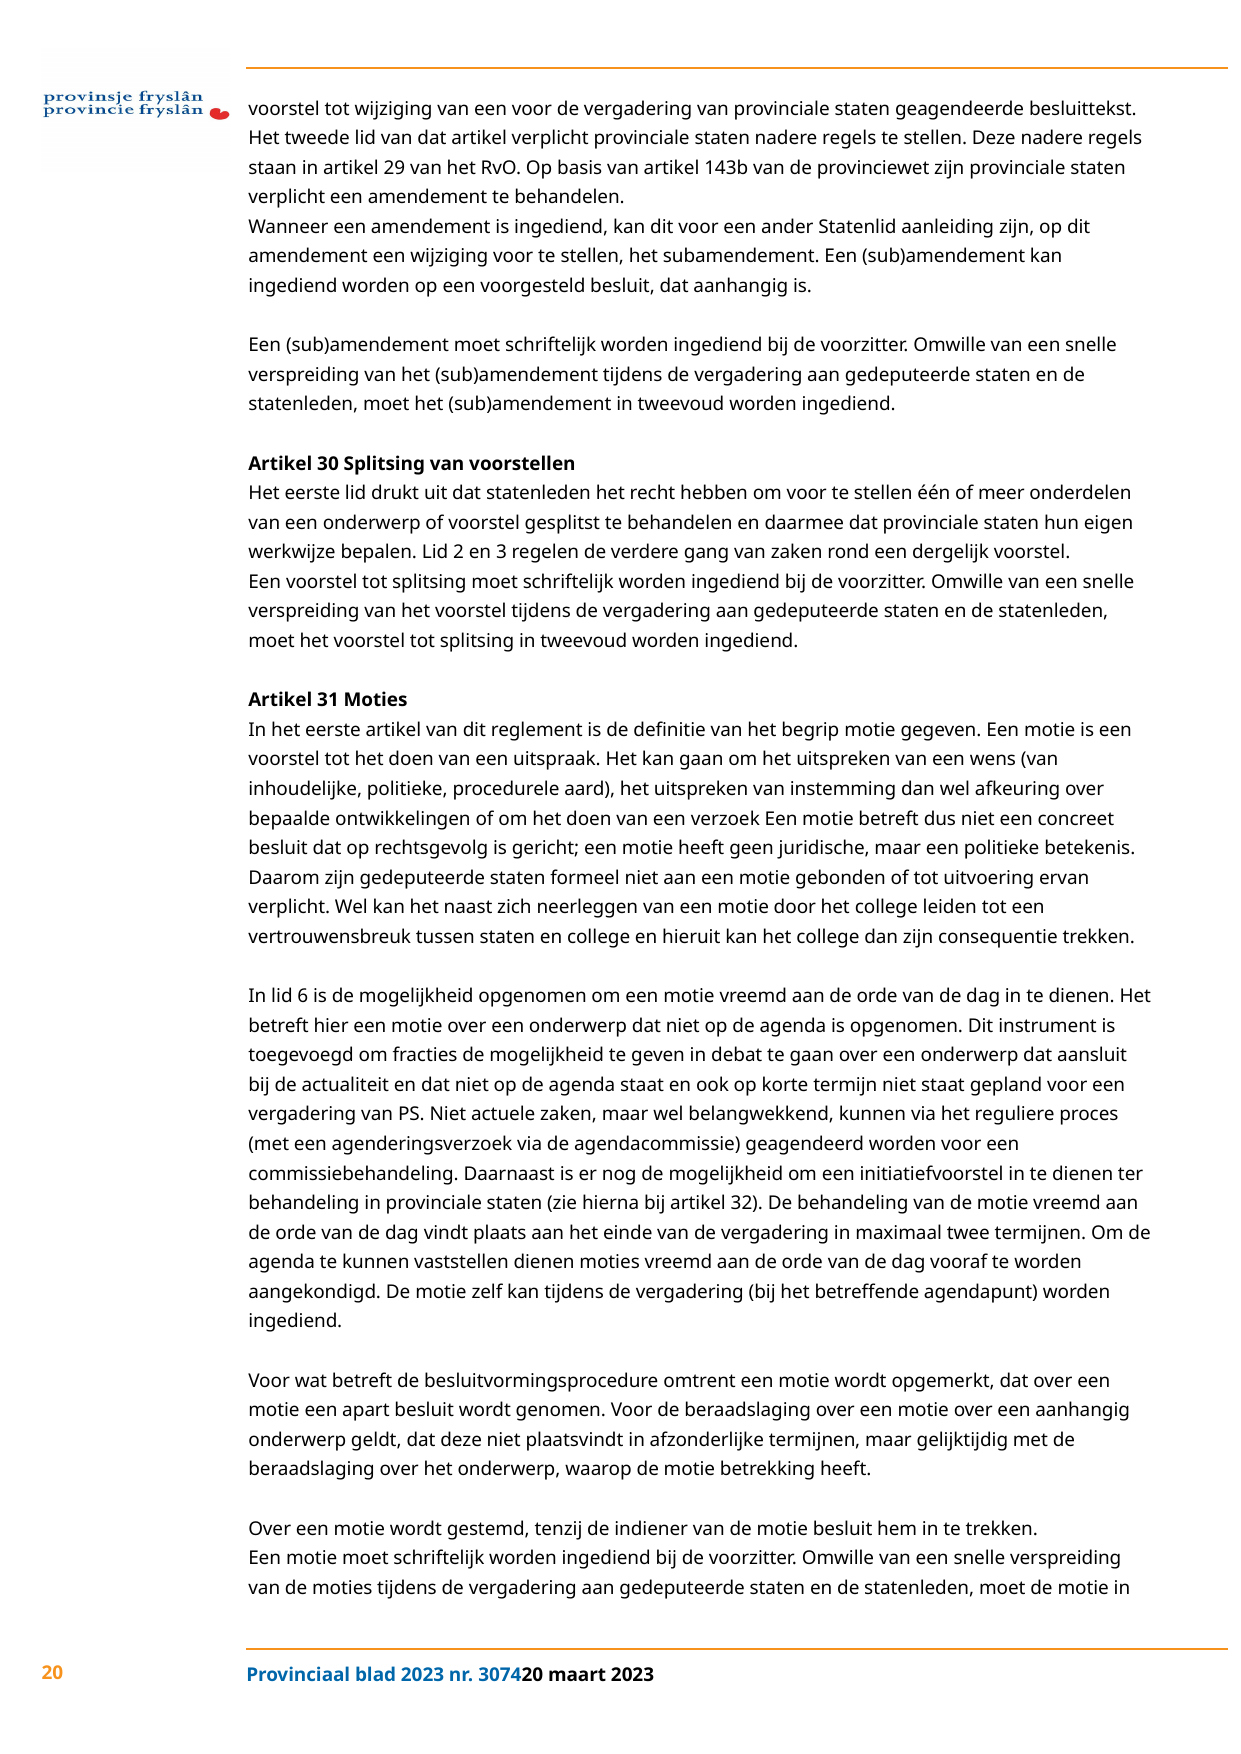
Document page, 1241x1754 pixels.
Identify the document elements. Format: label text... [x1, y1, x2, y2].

text Het eerste lid drukt uit dat statenleden het recht hebben om voor te stellen één of meer onderdelen van een onderwerp of voorstel gesplitst te behandelen en daarmee dat provinciale staten hun eigen werkwijze bepalen. Lid 2 en 3 regelen de verdere gang van zaken rond een dergelijk voorstel. [248, 479, 1152, 564]
text Artikel 30 Splitsing van voorstellen [248, 450, 1152, 476]
text In het eerste artikel van dit reglement is de definitie van het begrip motie gegeven. Een motie is een voorstel tot het doen van een uitspraak. Het kan gaan om het uitspreken van een wens (van inhoudelijke, politieke, procedurele aard), het uitspreken van instemming dan wel afkeuring over bepaalde ontwikkelingen of om het doen van een verzoek Een motie betreft dus niet een concreet besluit dat op rechtsgevolg is gericht; een motie heeft geen juridische, maar een politieke betekenis. Daarom zijn gedeputeerde staten formeel niet aan een motie gebonden of tot uitvoering ervan verplicht. Wel kan het naast zich neerleggen van een motie door het college leiden tot een vertrouwensbreuk tussen staten en college en hieruit kan het college dan zijn consequentie trekken. [248, 716, 1152, 949]
text Voor wat betreft de besluitvormingsprocedure omtrent een motie wordt opgemerkt, dat over een motie een apart besluit wordt genomen. Voor de beraadslaging over een motie over een aanhangig onderwerp geldt, dat deze niet plaatsvindt in afzonderlijke termijnen, maar gelijktijdig met de beraadslaging over het onderwerp, waarop de motie betrekking heeft. [248, 1367, 1152, 1481]
text Wanneer een amendement is ingediend, kan dit voor een ander Statenlid aanleiding zijn, op dit amendement een wijziging voor te stellen, het subamendement. Een (sub)amendement kan ingediend worden op een voorgesteld besluit, dat aanhangig is. [248, 213, 1152, 298]
text Over een motie wordt gestemd, tenzij de indiener van de motie besluit hem in te trekken. [248, 1515, 1152, 1541]
text Een motie moet schriftelijk worden ingediend bij de voorzitter. Omwille van een snelle verspreiding van de moties tijdens de vergadering aan gedeputeerde staten en de statenleden, moet de motie in [248, 1544, 1152, 1600]
text Een voorstel tot splitsing moet schriftelijk worden ingediend bij de voorzitter. Omwille van een snelle verspreiding van het voorstel tijdens de vergadering aan gedeputeerde staten en de statenleden, moet het voorstel tot splitsing in tweevoud worden ingediend. [248, 568, 1152, 653]
text Een (sub)amendement moet schriftelijk worden ingediend bij de voorzitter. Omwille van een snelle verspreiding van het (sub)amendement tijdens de vergadering aan gedeputeerde staten en de statenleden, moet het (sub)amendement in tweevoud worden ingediend. [248, 331, 1152, 416]
text voorstel tot wijziging van een voor de vergadering van provinciale staten geagendeerde besluittekst. Het tweede lid van dat artikel verplicht provinciale staten nadere regels te stellen. Deze nadere regels staan in artikel 29 van het RvO. Op basis van artikel 143b van de provinciewet zijn provinciale staten verplicht een amendement te behandelen. [248, 95, 1152, 209]
text Artikel 31 Moties [248, 686, 1152, 712]
text In lid 6 is de mogelijkheid opgenomen om een motie vreemd aan de orde van de dag in te dienen. Het betreft hier een motie over een onderwerp dat niet op de agenda is opgenomen. Dit instrument is toegevoegd om fracties de mogelijkheid te geven in debat te gaan over een onderwerp dat aansluit bij de actualiteit en dat niet op de agenda staat en ook op korte termijn niet staat gepland voor een vergadering van PS. Niet actuele zaken, maar wel belangwekkend, kunnen via het reguliere proces (met een agenderingsverzoek via de agendacommissie) geagendeerd worden voor een commissiebehandeling. Daarnaast is er nog de mogelijkheid om een initiatiefvoorstel in te dienen ter behandeling in provinciale staten (zie hierna bij artikel 32). De behandeling van de motie vreemd aan de orde van de dag vindt plaats aan het einde van de vergadering in maximaal twee termijnen. Om de agenda te kunnen vaststellen dienen moties vreemd aan de orde van de dag vooraf te worden aangekondigd. De motie zelf kan tijdens de vergadering (bij het betreffende agendapunt) worden ingediend. [248, 982, 1152, 1333]
picture [41, 47, 231, 172]
